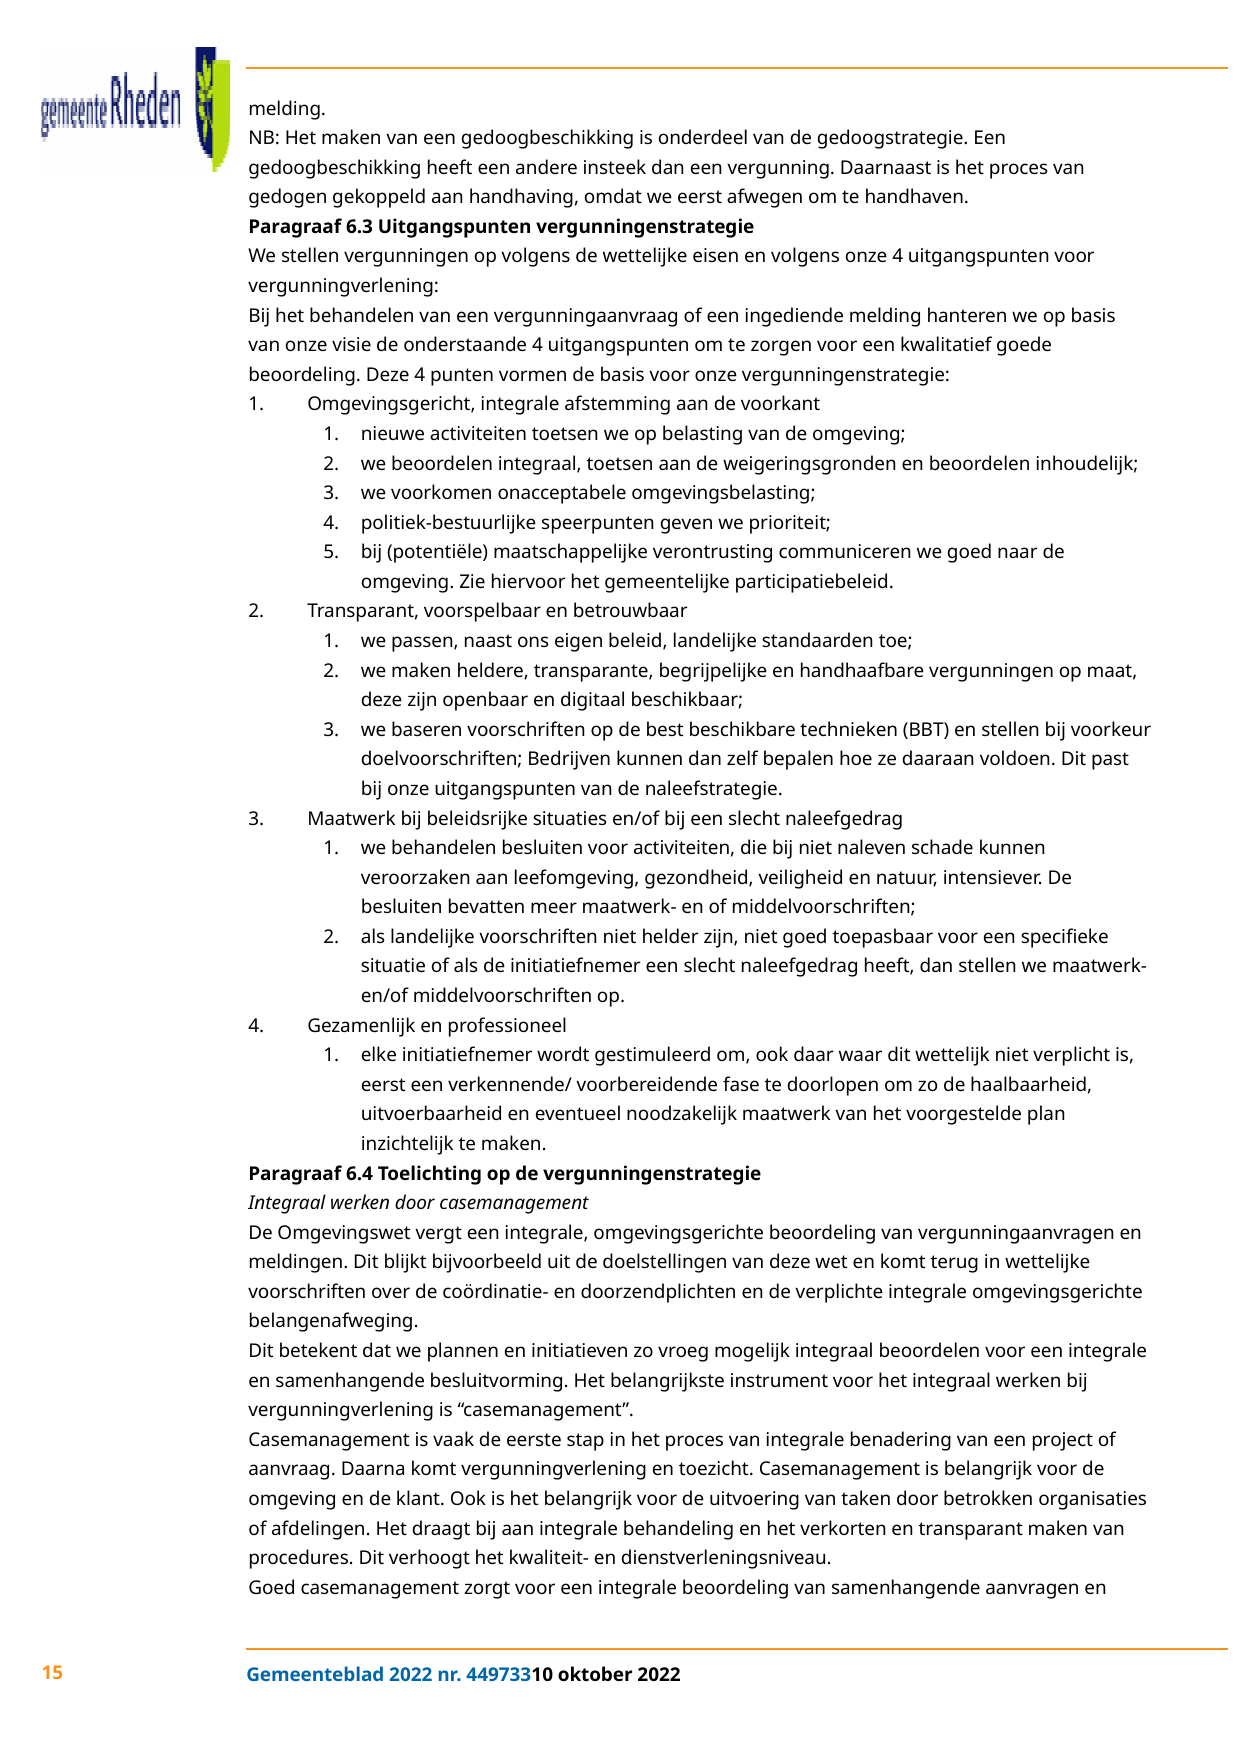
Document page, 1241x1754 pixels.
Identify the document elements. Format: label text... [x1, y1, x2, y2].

list we voorkomen onacceptabele omgevingsbelasting; [323, 479, 1152, 505]
list we behandelen besluiten voor activiteiten, die bij niet naleven schade kunnen veroorzaken aan leefomgeving, gezondheid, veiligheid en natuur, intensiever. De besluiten bevatten meer maatwerk- en of middelvoorschriften; [323, 834, 1152, 919]
list nieuwe activiteiten toetsen we op belasting van de omgeving; [323, 420, 1152, 446]
text Casemanagement is vaak de eerste stap in het proces van integrale benadering van een project of aanvraag. Daarna komt vergunningverlening en toezicht. Casemanagement is belangrijk voor de omgeving en de klant. Ook is het belangrijk voor de uitvoering van taken door betrokken organisaties of afdelingen. Het draagt bij aan integrale behandeling en het verkorten en transparant maken van procedures. Dit verhoogt het kwaliteit- en dienstverleningsniveau. [248, 1426, 1152, 1570]
list we beoordelen integraal, toetsen aan de weigeringsgronden en beoordelen inhoudelijk; [323, 450, 1152, 476]
text melding. [248, 95, 1152, 121]
picture [41, 47, 231, 172]
list Transparant, voorspelbaar en betrouwbaar [248, 598, 1152, 623]
text Integraal werken door casemanagement [248, 1189, 1152, 1215]
list we passen, naast ons eigen beleid, landelijke standaarden toe; [323, 627, 1152, 653]
text Paragraaf 6.3 Uitgangspunten vergunningenstrategie [248, 213, 1152, 239]
list Gezamenlijk en professioneel [248, 1012, 1152, 1038]
text Paragraaf 6.4 Toelichting op de vergunningenstrategie [248, 1160, 1152, 1186]
list Omgevingsgericht, integrale afstemming aan de voorkant [248, 391, 1152, 416]
list we baseren voorschriften op de best beschikbare technieken (BBT) en stellen bij voorkeur doelvoorschriften; Bedrijven kunnen dan zelf bepalen hoe ze daaraan voldoen. Dit past bij onze uitgangspunten van de naleefstrategie. [323, 716, 1152, 801]
list we maken heldere, transparante, begrijpelijke en handhaafbare vergunningen op maat, deze zijn openbaar en digitaal beschikbaar; [323, 657, 1152, 712]
list bij (potentiële) maatschappelijke verontrusting communiceren we goed naar de omgeving. Zie hiervoor het gemeentelijke participatiebeleid. [323, 538, 1152, 594]
list politiek-bestuurlijke speerpunten geven we prioriteit; [323, 509, 1152, 535]
text Goed casemanagement zorgt voor een integrale beoordeling van samenhangende aanvragen en [248, 1574, 1152, 1600]
list als landelijke voorschriften niet helder zijn, niet goed toepasbaar voor een specifieke situatie of als de initiatiefnemer een slecht naleefgedrag heeft, dan stellen we maatwerk- en/of middelvoorschriften op. [323, 923, 1152, 1008]
text De Omgevingswet vergt een integrale, omgevingsgerichte beoordeling van vergunningaanvragen en meldingen. Dit blijkt bijvoorbeeld uit de doelstellingen van deze wet en komt terug in wettelijke voorschriften over de coördinatie- en doorzendplichten en de verplichte integrale omgevingsgerichte belangenafweging. [248, 1219, 1152, 1333]
text NB: Het maken van een gedoogbeschikking is onderdeel van de gedoogstrategie. Een gedoogbeschikking heeft een andere insteek dan een vergunning. Daarnaast is het proces van gedogen gekoppeld aan handhaving, omdat we eerst afwegen om te handhaven. [248, 124, 1152, 209]
list Maatwerk bij beleidsrijke situaties en/of bij een slecht naleefgedrag [248, 805, 1152, 831]
text Bij het behandelen van een vergunningaanvraag of een ingediende melding hanteren we op basis van onze visie de onderstaande 4 uitgangspunten om te zorgen voor een kwalitatief goede beoordeling. Deze 4 punten vormen de basis voor onze vergunningenstrategie: [248, 302, 1152, 387]
text Dit betekent dat we plannen en initiatieven zo vroeg mogelijk integraal beoordelen voor een integrale en samenhangende besluitvorming. Het belangrijkste instrument voor het integraal werken bij vergunningverlening is “casemanagement”. [248, 1337, 1152, 1422]
text We stellen vergunningen op volgens de wettelijke eisen en volgens onze 4 uitgangspunten voor vergunningverlening: [248, 243, 1152, 298]
list elke initiatiefnemer wordt gestimuleerd om, ook daar waar dit wettelijk niet verplicht is, eerst een verkennende/ voorbereidende fase te doorlopen om zo de haalbaarheid, uitvoerbaarheid en eventueel noodzakelijk maatwerk van het voorgestelde plan inzichtelijk te maken. [323, 1041, 1152, 1156]
